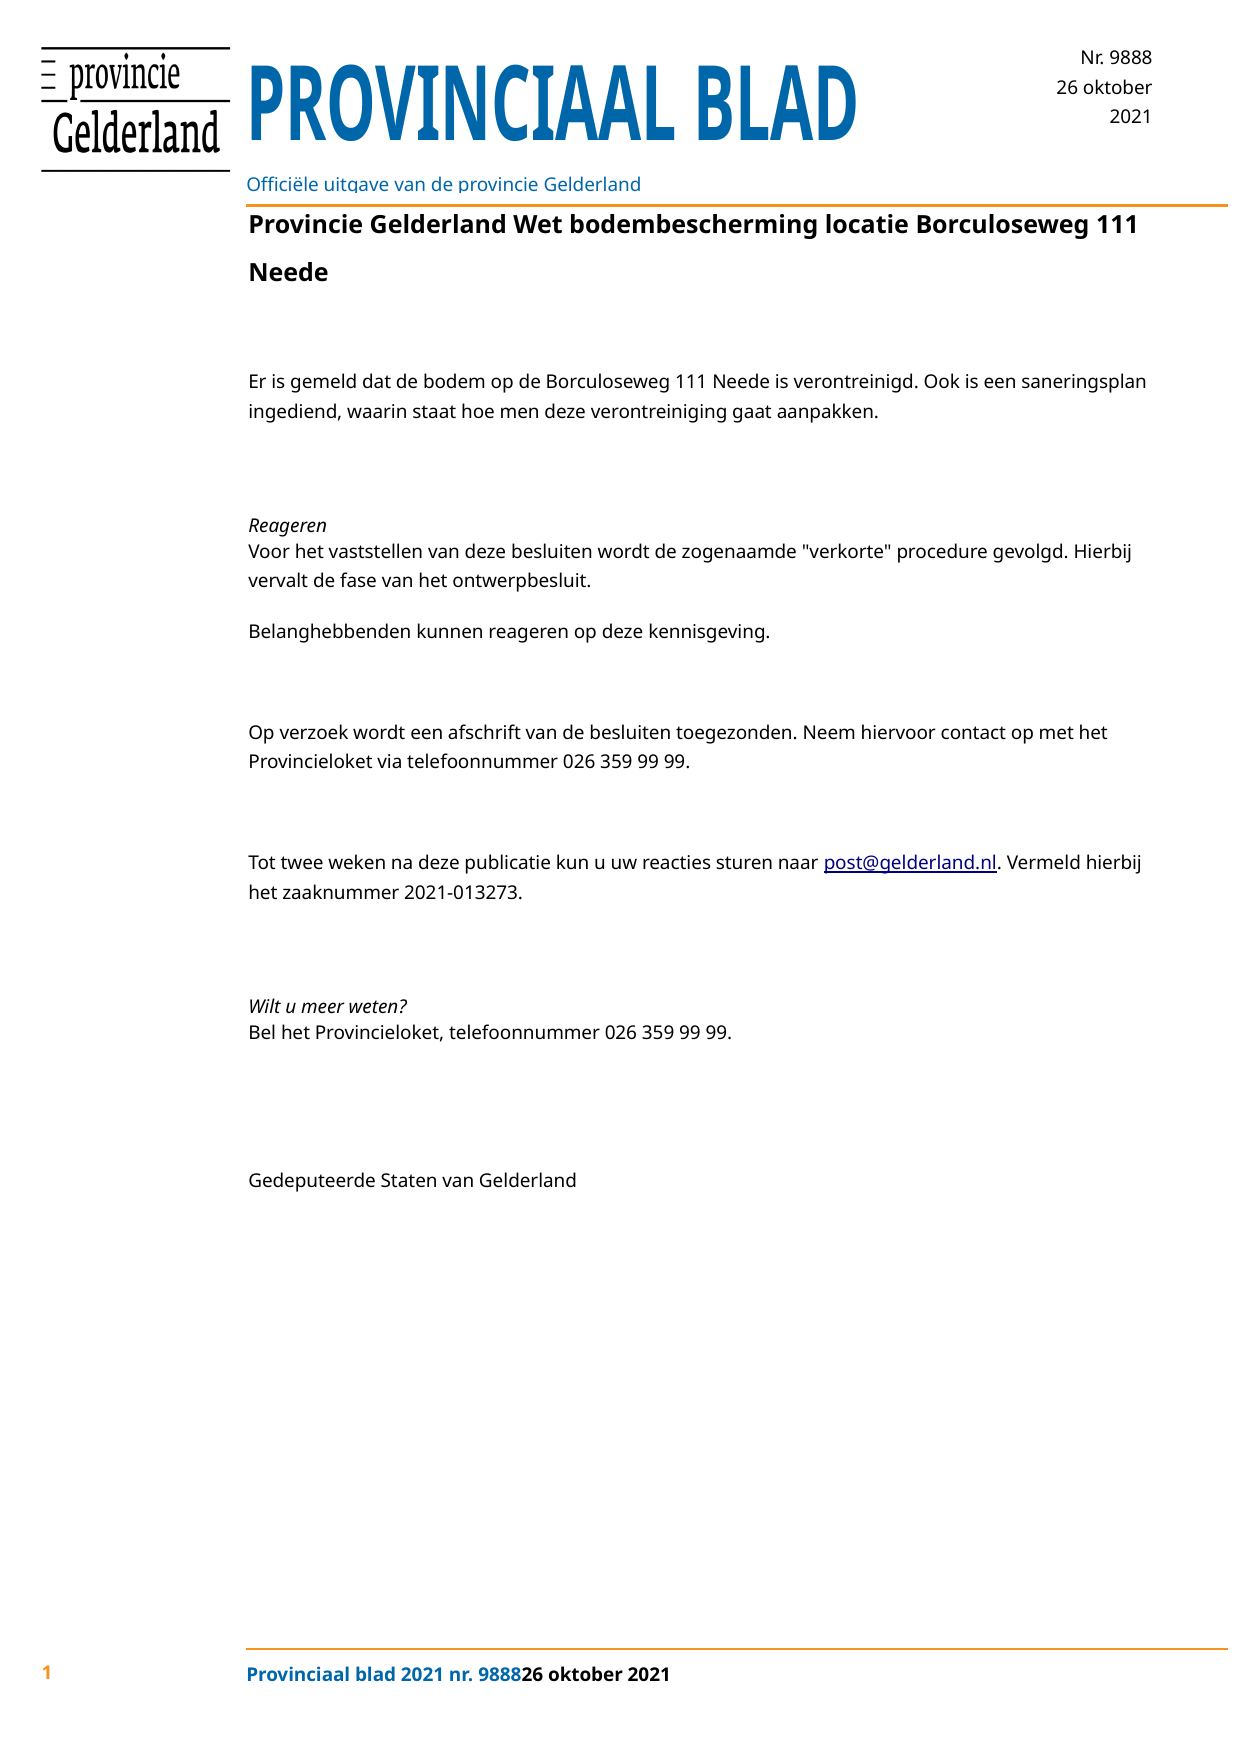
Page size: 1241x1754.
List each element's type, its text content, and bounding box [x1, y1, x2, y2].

text Gedeputeerde Staten van Gelderland [248, 1168, 1152, 1193]
text Er is gemeld dat de bodem op de Borculoseweg 111 Neede is verontreinigd. Ook is een saneringsplan ingediend, waarin staat hoe men deze verontreiniging gaat aanpakken. [248, 368, 1152, 424]
text Belanghebbenden kunnen reageren op deze kennisgeving. [248, 618, 1152, 644]
text Op verzoek wordt een afschrift van de besluiten toegezonden. Neem hiervoor contact op met het Provincieloket via telefoonnummer 026 359 99 99. [248, 719, 1152, 774]
picture [41, 47, 231, 172]
text Voor het vaststellen van deze besluiten wordt de zogenaamde "verkorte" procedure gevolgd. Hierbij vervalt de fase van het ontwerpbesluit. [248, 538, 1152, 593]
text Bel het Provincieloket, telefoonnummer 026 359 99 99. [248, 1019, 1152, 1045]
text Tot twee weken na deze publicatie kun u uw reacties sturen naar post@gelderland.nl. Vermeld hierbij het zaaknummer 2021-013273. [248, 849, 1152, 904]
text Reageren [248, 512, 1152, 538]
text Wilt u meer weten? [248, 993, 1152, 1019]
text Provincie Gelderland Wet bodembescherming locatie Borculoseweg 111 Neede [248, 207, 1152, 288]
